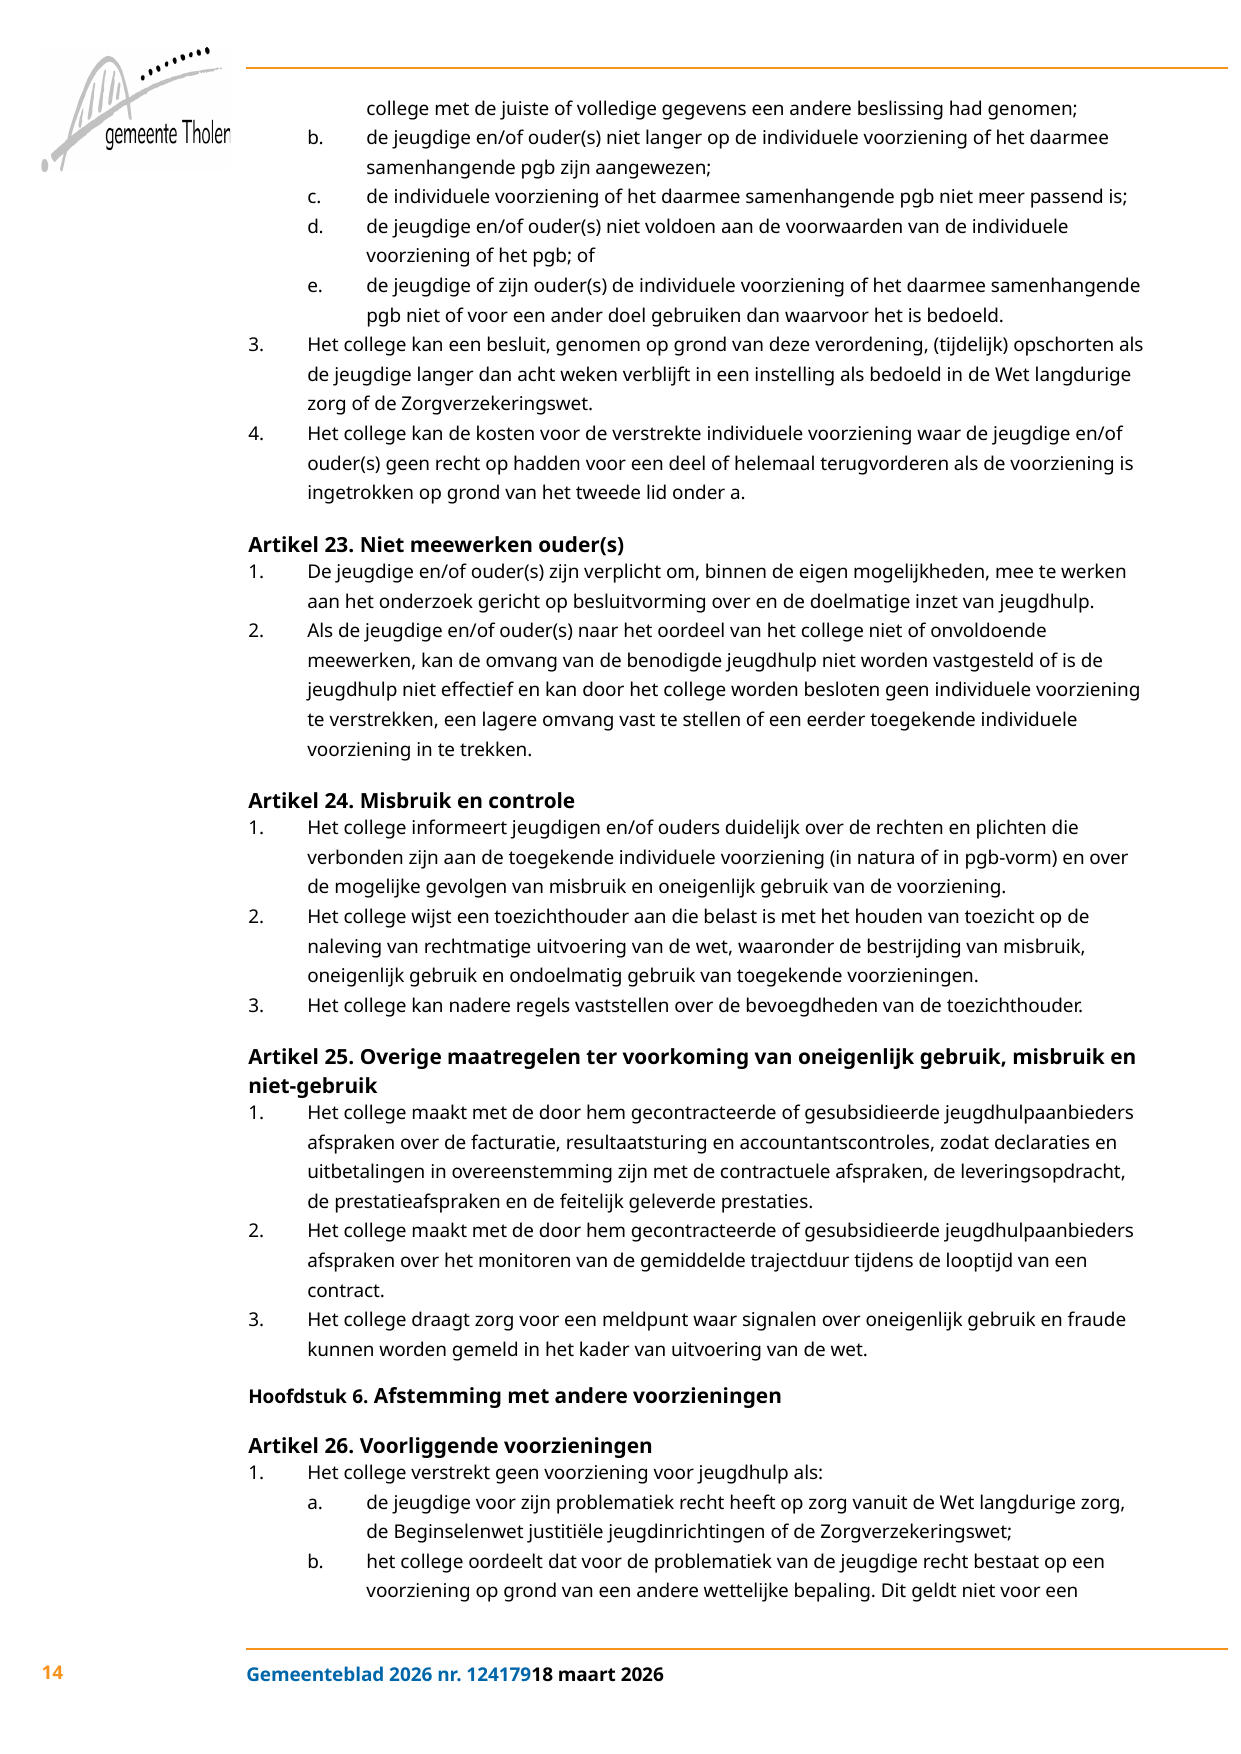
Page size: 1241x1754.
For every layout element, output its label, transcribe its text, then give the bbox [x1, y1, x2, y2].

text Artikel 23. Niet meewerken ouder(s) [248, 530, 1152, 558]
list Het college kan de kosten voor de verstrekte individuele voorziening waar de jeugdige en/of ouder(s) geen recht op hadden voor een deel of helemaal terugvorderen als de voorziening is ingetrokken op grond van het tweede lid onder a. [248, 420, 1152, 505]
list Als de jeugdige en/of ouder(s) naar het oordeel van het college niet of onvoldoende meewerken, kan de omvang van de benodigde jeugdhulp niet worden vastgesteld of is de jeugdhulp niet effectief en kan door het college worden besloten geen individuele voorziening te verstrekken, een lagere omvang vast te stellen of een eerder toegekende individuele voorziening in te trekken. [248, 617, 1152, 761]
text Artikel 24. Misbruik en controle [248, 786, 1152, 814]
list Het college verstrekt geen voorziening voor jeugdhulp als: [248, 1459, 1152, 1485]
list de jeugdige en/of ouder(s) niet langer op de individuele voorziening of het daarmee samenhangende pgb zijn aangewezen; [307, 124, 1152, 180]
list Het college informeert jeugdigen en/of ouders duidelijk over de rechten en plichten die verbonden zijn aan de toegekende individuele voorziening (in natura of in pgb-vorm) en over de mogelijke gevolgen van misbruik en oneigenlijk gebruik van de voorziening. [248, 814, 1152, 899]
picture [41, 47, 231, 172]
list Het college kan een besluit, genomen op grond van deze verordening, (tijdelijk) opschorten als de jeugdige langer dan acht weken verblijft in een instelling als bedoeld in de Wet langdurige zorg of de Zorgverzekeringswet. [248, 331, 1152, 416]
list Het college draagt zorg voor een meldpunt waar signalen over oneigenlijk gebruik en fraude kunnen worden gemeld in het kader van uitvoering van de wet. [248, 1306, 1152, 1362]
list college met de juiste of volledige gegevens een andere beslissing had genomen; [307, 95, 1152, 121]
list de jeugdige of zijn ouder(s) de individuele voorziening of het daarmee samenhangende pgb niet of voor een ander doel gebruiken dan waarvoor het is bedoeld. [307, 272, 1152, 328]
list Het college kan nadere regels vaststellen over de bevoegdheden van de toezichthouder. [248, 992, 1152, 1018]
list Het college maakt met de door hem gecontracteerde of gesubsidieerde jeugdhulpaanbieders afspraken over het monitoren van de gemiddelde trajectduur tijdens de looptijd van een contract. [248, 1218, 1152, 1303]
list Het college wijst een toezichthouder aan die belast is met het houden van toezicht op de naleving van rechtmatige uitvoering van de wet, waaronder de bestrijding van misbruik, oneigenlijk gebruik en ondoelmatig gebruik van toegekende voorzieningen. [248, 903, 1152, 988]
list Het college maakt met de door hem gecontracteerde of gesubsidieerde jeugdhulpaanbieders afspraken over de facturatie, resultaatsturing en accountantscontroles, zodat declaraties en uitbetalingen in overeenstemming zijn met de contractuele afspraken, de leveringsopdracht, de prestatieafspraken en de feitelijk geleverde prestaties. [248, 1099, 1152, 1214]
text Hoofdstuk 6. Afstemming met andere voorzieningen [248, 1382, 1152, 1410]
text Artikel 26. Voorliggende voorzieningen [248, 1431, 1152, 1459]
list de individuele voorziening of het daarmee samenhangende pgb niet meer passend is; [307, 183, 1152, 209]
list de jeugdige voor zijn problematiek recht heeft op zorg vanuit de Wet langdurige zorg, de Beginselenwet justitiële jeugdinrichtingen of de Zorgverzekeringswet; [307, 1489, 1152, 1544]
list het college oordeelt dat voor de problematiek van de jeugdige recht bestaat op een voorziening op grond van een andere wettelijke bepaling. Dit geldt niet voor een [307, 1548, 1152, 1603]
list de jeugdige en/of ouder(s) niet voldoen aan de voorwaarden van de individuele voorziening of het pgb; of [307, 213, 1152, 268]
text Artikel 25. Overige maatregelen ter voorkoming van oneigenlijk gebruik, misbruik en niet-gebruik [248, 1042, 1152, 1099]
list De jeugdige en/of ouder(s) zijn verplicht om, binnen de eigen mogelijkheden, mee te werken aan het onderzoek gericht op besluitvorming over en de doelmatige inzet van jeugdhulp. [248, 558, 1152, 613]
